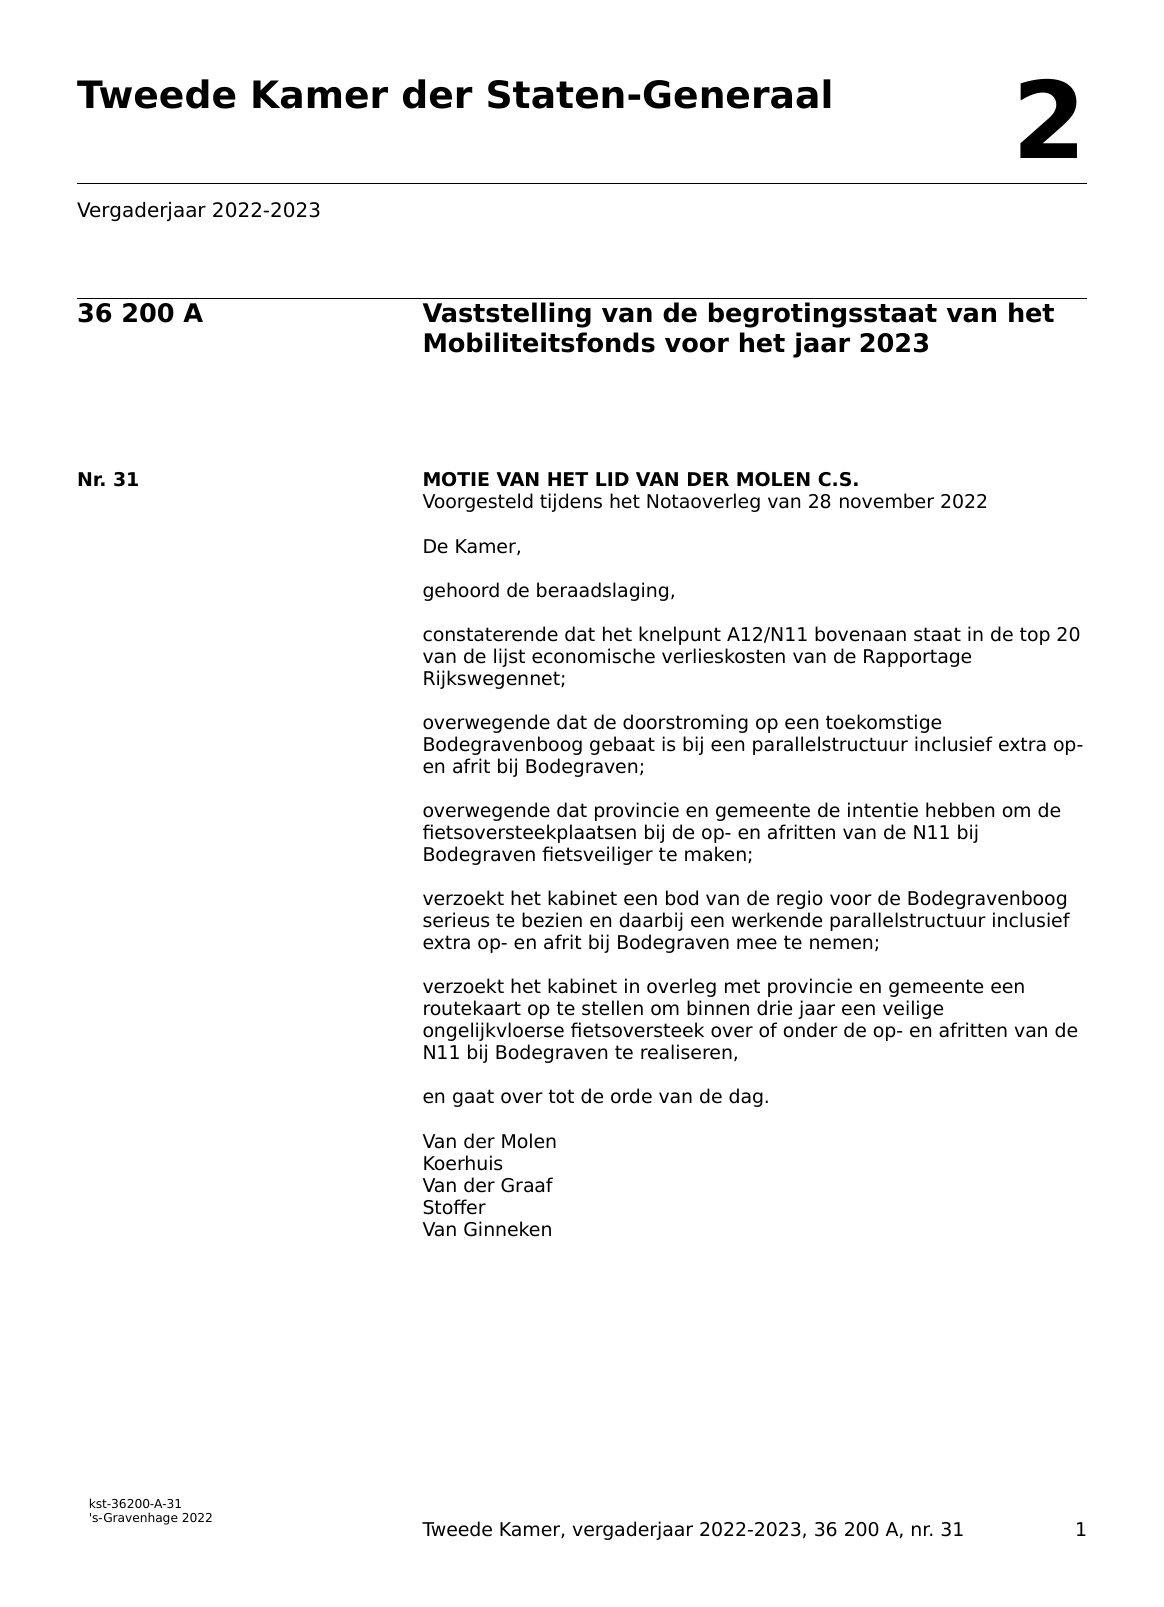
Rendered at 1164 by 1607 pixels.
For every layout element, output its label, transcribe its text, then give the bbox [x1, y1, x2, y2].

table_cell Vergaderjaar 2022-2023 [77, 184, 1087, 298]
subtitle Nr. 31 MOTIE VAN HET LID VAN DER MOLEN C.S. [77, 469, 1087, 491]
table_header 2 [886, 59, 1087, 183]
text Voorgesteld tijdens het Notaoverleg van 28 november 2022 [422, 491, 1087, 513]
text 's-Gravenhage 2022 [88, 1511, 323, 1525]
subtitle 36 200 A Vaststelling van de begrotingsstaat van het Mobiliteitsfonds voor het jaar 2023 [77, 299, 1087, 358]
text Van der Molen [422, 1131, 1087, 1153]
text Stoffer [422, 1197, 1087, 1218]
text overwegende dat de doorstroming op een toekomstige Bodegravenboog gebaat is bij een parallelstructuur inclusief extra op- en afrit bij Bodegraven; [422, 712, 1087, 778]
text De Kamer, [422, 536, 1087, 557]
text gehoord de beraadslaging, [422, 580, 1087, 602]
text Van der Graaf [422, 1174, 1087, 1197]
table_header Tweede Kamer der Staten-Generaal [77, 59, 886, 183]
text kst-36200-A-31 [88, 1497, 323, 1511]
text verzoekt het kabinet een bod van de regio voor de Bodegravenboog serieus te bezien en daarbij een werkende parallelstructuur inclusief extra op- en afrit bij Bodegraven mee te nemen; [422, 888, 1087, 954]
text verzoekt het kabinet in overleg met provincie en gemeente een routekaart op te stellen om binnen drie jaar een veilige ongelijkvloerse fietsoversteek over of onder de op- en afritten van de N11 bij Bodegraven te realiseren, [422, 976, 1087, 1064]
text en gaat over tot de orde van de dag. [422, 1086, 1087, 1108]
text constaterende dat het knelpunt A12/N11 bovenaan staat in de top 20 van de lijst economische verlieskosten van de Rapportage Rijkswegennet; [422, 624, 1087, 690]
text overwegende dat provincie en gemeente de intentie hebben om de fietsoversteekplaatsen bij de op- en afritten van de N11 bij Bodegraven fietsveiliger te maken; [422, 800, 1087, 866]
text Van Ginneken [422, 1218, 1087, 1241]
text Koerhuis [422, 1153, 1087, 1174]
